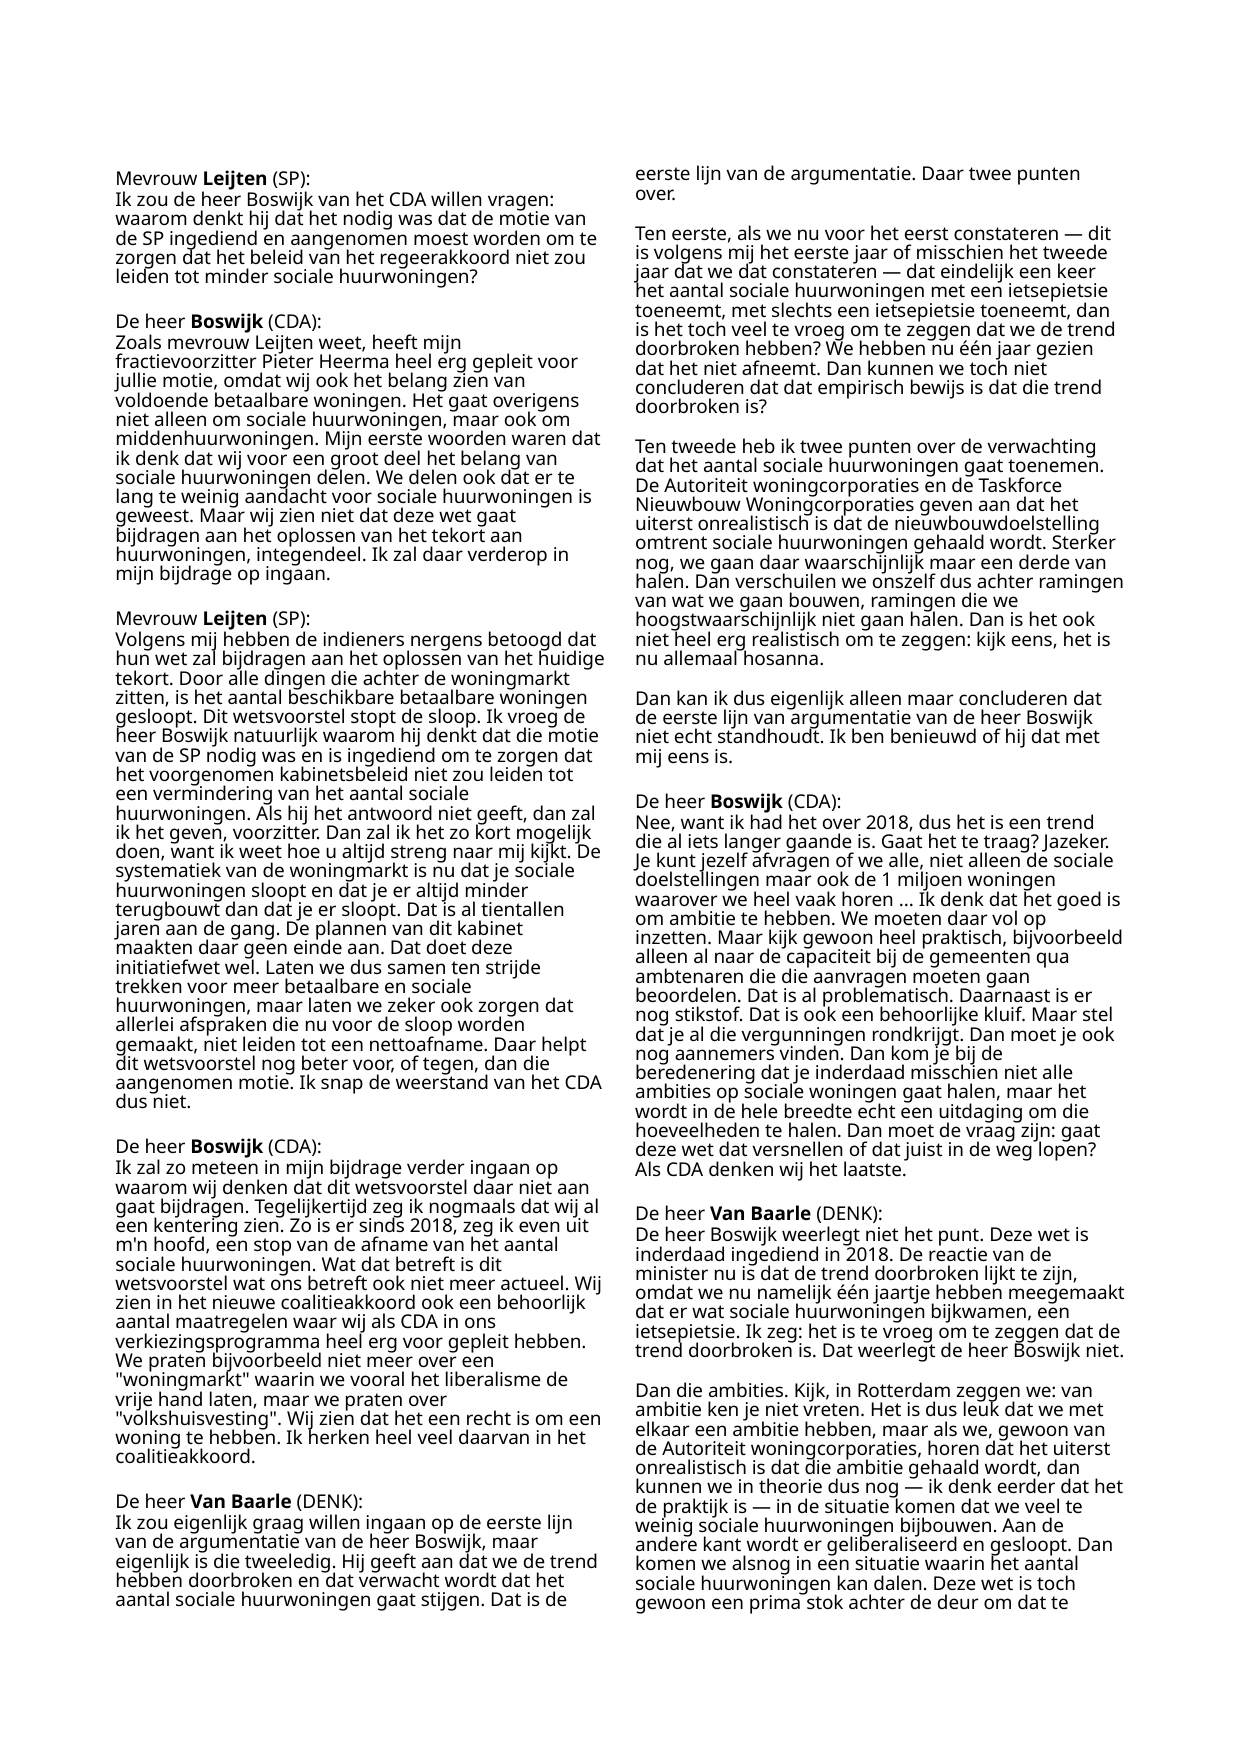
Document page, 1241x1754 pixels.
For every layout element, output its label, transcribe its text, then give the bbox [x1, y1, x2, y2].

text Zoals mevrouw Leijten weet, heeft mijn fractievoorzitter Pieter Heerma heel erg gepleit voor jullie motie, omdat wij ook het belang zien van voldoende betaalbare woningen. Het gaat overigens niet alleen om sociale huurwoningen, maar ook om middenhuurwoningen. Mijn eerste woorden waren dat ik denk dat wij voor een groot deel het belang van sociale huurwoningen delen. We delen ook dat er te lang te weinig aandacht voor sociale huurwoningen is geweest. Maar wij zien niet dat deze wet gaat bijdragen aan het oplossen van het tekort aan huurwoningen, integendeel. Ik zal daar verderop in mijn bijdrage op ingaan. [115, 334, 605, 584]
text De heer Boswijk (CDA): [115, 308, 605, 334]
text De heer Boswijk (CDA): [115, 1134, 605, 1159]
text Mevrouw Leijten (SP): [115, 165, 605, 191]
text Nee, want ik had het over 2018, dus het is een trend die al iets langer gaande is. Gaat het te traag? Jazeker. Je kunt jezelf afvragen of we alle, niet alleen de sociale doelstellingen maar ook de 1 miljoen woningen waarover we heel vaak horen ... Ik denk dat het goed is om ambitie te hebben. We moeten daar vol op inzetten. Maar kijk gewoon heel praktisch, bijvoorbeeld alleen al naar de capaciteit bij de gemeenten qua ambtenaren die die aanvragen moeten gaan beoordelen. Dat is al problematisch. Daarnaast is er nog stikstof. Dat is ook een behoorlijke kluif. Maar stel dat je al die vergunningen rondkrijgt. Dan moet je ook nog aannemers vinden. Dan kom je bij de beredenering dat je inderdaad misschien niet alle ambities op sociale woningen gaat halen, maar het wordt in de hele breedte echt een uitdaging om die hoeveelheden te halen. Dan moet de vraag zijn: gaat deze wet dat versnellen of dat juist in de weg lopen? Als CDA denken wij het laatste. [635, 814, 1125, 1180]
text Dan kan ik dus eigenlijk alleen maar concluderen dat de eerste lijn van argumentatie van de heer Boswijk niet echt standhoudt. Ik ben benieuwd of hij dat met mij eens is. [635, 690, 1125, 767]
text De heer Boswijk (CDA): [635, 788, 1125, 814]
text Ik zal zo meteen in mijn bijdrage verder ingaan op waarom wij denken dat dit wetsvoorstel daar niet aan gaat bijdragen. Tegelijkertijd zeg ik nogmaals dat wij al een kentering zien. Zo is er sinds 2018, zeg ik even uit m'n hoofd, een stop van de afname van het aantal sociale huurwoningen. Wat dat betreft is dit wetsvoorstel wat ons betreft ook niet meer actueel. Wij zien in het nieuwe coalitieakkoord ook een behoorlijk aantal maatregelen waar wij als CDA in ons verkiezingsprogramma heel erg voor gepleit hebben. We praten bijvoorbeeld niet meer over een "woningmarkt" waarin we vooral het liberalisme de vrije hand laten, maar we praten over "volkshuisvesting". Wij zien dat het een recht is om een woning te hebben. Ik herken heel veel daarvan in het coalitieakkoord. [115, 1159, 605, 1468]
text De heer Van Baarle (DENK): [115, 1488, 605, 1514]
text Volgens mij hebben de indieners nergens betoogd dat hun wet zal bijdragen aan het oplossen van het huidige tekort. Door alle dingen die achter de woningmarkt zitten, is het aantal beschikbare betaalbare woningen gesloopt. Dit wetsvoorstel stopt de sloop. Ik vroeg de heer Boswijk natuurlijk waarom hij denkt dat die motie van de SP nodig was en is ingediend om te zorgen dat het voorgenomen kabinetsbeleid niet zou leiden tot een vermindering van het aantal sociale huurwoningen. Als hij het antwoord niet geeft, dan zal ik het geven, voorzitter. Dan zal ik het zo kort mogelijk doen, want ik weet hoe u altijd streng naar mij kijkt. De systematiek van de woningmarkt is nu dat je sociale huurwoningen sloopt en dat je er altijd minder terugbouwt dan dat je er sloopt. Dat is al tientallen jaren aan de gang. De plannen van dit kabinet maakten daar geen einde aan. Dat doet deze initiatiefwet wel. Laten we dus samen ten strijde trekken voor meer betaalbare en sociale huurwoningen, maar laten we zeker ook zorgen dat allerlei afspraken die nu voor de sloop worden gemaakt, niet leiden tot een nettoafname. Daar helpt dit wetsvoorstel nog beter voor, of tegen, dan die aangenomen motie. Ik snap de weerstand van het CDA dus niet. [115, 631, 605, 1113]
text Dan die ambities. Kijk, in Rotterdam zeggen we: van ambitie ken je niet vreten. Het is dus leuk dat we met elkaar een ambitie hebben, maar als we, gewoon van de Autoriteit woningcorporaties, horen dat het uiterst onrealistisch is dat die ambitie gehaald wordt, dan kunnen we in theorie dus nog — ik denk eerder dat het de praktijk is — in de situatie komen dat we veel te weinig sociale huurwoningen bijbouwen. Aan de andere kant wordt er geliberaliseerd en gesloopt. Dan komen we alsnog in een situatie waarin het aantal sociale huurwoningen kan dalen. Deze wet is toch gewoon een prima stok achter de deur om dat te [635, 1382, 1125, 1613]
text Ten eerste, als we nu voor het eerst constateren — dit is volgens mij het eerste jaar of misschien het tweede jaar dat we dat constateren — dat eindelijk een keer het aantal sociale huurwoningen met een ietsepietsie toeneemt, met slechts een ietsepietsie toeneemt, dan is het toch veel te vroeg om te zeggen dat we de trend doorbroken hebben? We hebben nu één jaar gezien dat het niet afneemt. Dan kunnen we toch niet concluderen dat dat empirisch bewijs is dat die trend doorbroken is? [635, 224, 1125, 417]
text Ik zou de heer Boswijk van het CDA willen vragen: waarom denkt hij dat het nodig was dat de motie van de SP ingediend en aangenomen moest worden om te zorgen dat het beleid van het regeerakkoord niet zou leiden tot minder sociale huurwoningen? [115, 191, 605, 287]
text Ten tweede heb ik twee punten over de verwachting dat het aantal sociale huurwoningen gaat toenemen. De Autoriteit woningcorporaties en de Taskforce Nieuwbouw Woningcorporaties geven aan dat het uiterst onrealistisch is dat de nieuwbouwdoelstelling omtrent sociale huurwoningen gehaald wordt. Sterker nog, we gaan daar waarschijnlijk maar een derde van halen. Dan verschuilen we onszelf dus achter ramingen van wat we gaan bouwen, ramingen die we hoogstwaarschijnlijk niet gaan halen. Dan is het ook niet heel erg realistisch om te zeggen: kijk eens, het is nu allemaal hosanna. [635, 438, 1125, 669]
text De heer Van Baarle (DENK): [635, 1201, 1125, 1226]
text Ik zou eigenlijk graag willen ingaan op de eerste lijn van de argumentatie van de heer Boswijk, maar eigenlijk is die tweeledig. Hij geeft aan dat we de trend hebben doorbroken en dat verwacht wordt dat het aantal sociale huurwoningen gaat stijgen. Dat is de [115, 1514, 605, 1611]
text eerste lijn van de argumentatie. Daar twee punten over. [635, 165, 1125, 204]
text De heer Boswijk weerlegt niet het punt. Deze wet is inderdaad ingediend in 2018. De reactie van de minister nu is dat de trend doorbroken lijkt te zijn, omdat we nu namelijk één jaartje hebben meegemaakt dat er wat sociale huurwoningen bijkwamen, een ietsepietsie. Ik zeg: het is te vroeg om te zeggen dat de trend doorbroken is. Dat weerlegt de heer Boswijk niet. [635, 1226, 1125, 1361]
text Mevrouw Leijten (SP): [115, 605, 605, 631]
